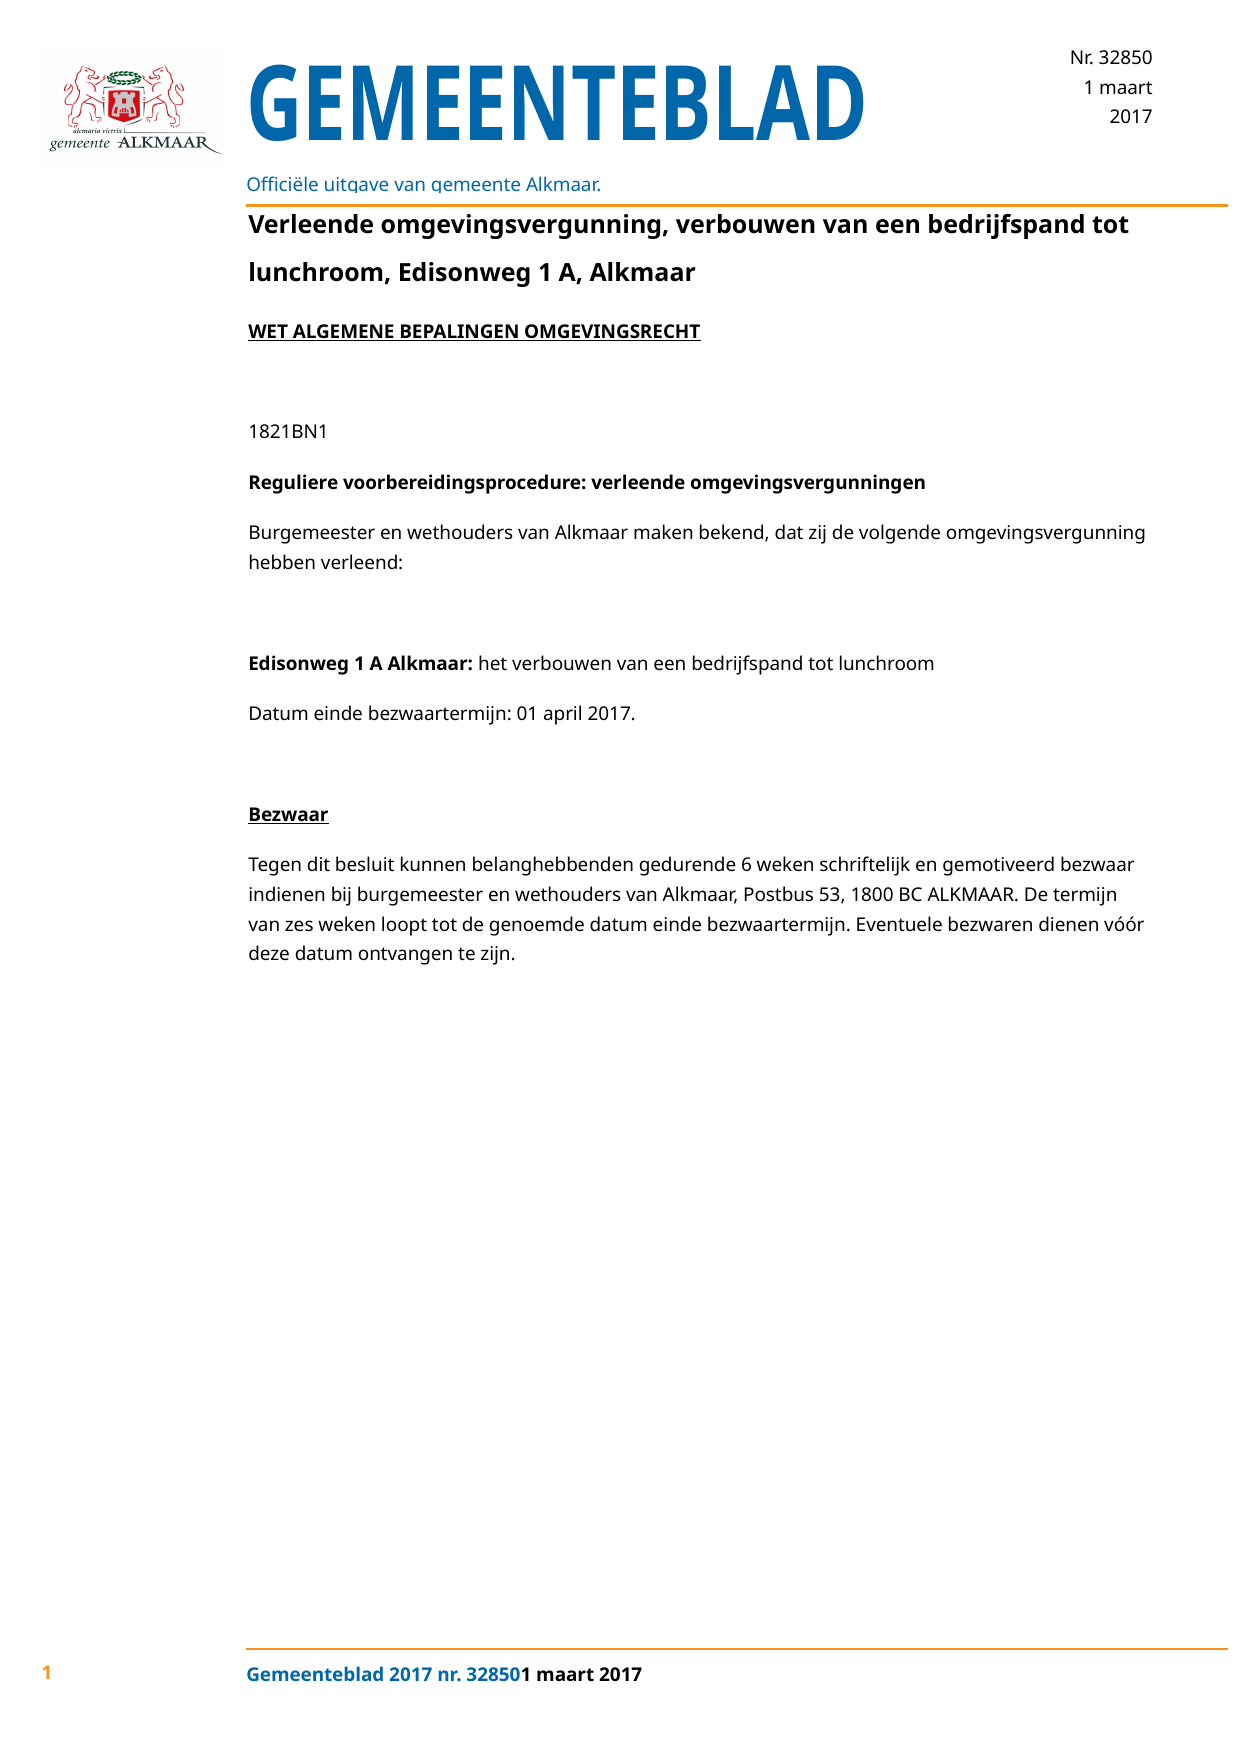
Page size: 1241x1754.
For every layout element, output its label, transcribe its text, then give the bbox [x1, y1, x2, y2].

text Reguliere voorbereidingsprocedure: verleende omgevingsvergunningen [248, 469, 1152, 495]
text 1821BN1 [248, 419, 1152, 444]
text Burgemeester en wethouders van Alkmaar maken bekend, dat zij de volgende omgevingsvergunning hebben verleend: [248, 519, 1152, 575]
text Tegen dit besluit kunnen belanghebbenden gedurende 6 weken schriftelijk en gemotiveerd bezwaar indienen bij burgemeester en wethouders van Alkmaar, Postbus 53, 1800 BC ALKMAAR. De termijn van zes weken loopt tot de genoemde datum einde bezwaartermijn. Eventuele bezwaren dienen vóór deze datum ontvangen te zijn. [248, 852, 1152, 966]
text WET ALGEMENE BEPALINGEN OMGEVINGSRECHT [248, 318, 1152, 344]
text Edisonweg 1 A Alkmaar: het verbouwen van een bedrijfspand tot lunchroom [248, 650, 1152, 676]
text Verleende omgevingsvergunning, verbouwen van een bedrijfspand tot lunchroom, Edisonweg 1 A, Alkmaar [248, 207, 1152, 288]
picture [41, 47, 231, 172]
text Datum einde bezwaartermijn: 01 april 2017. [248, 700, 1152, 726]
text Bezwaar [248, 801, 1152, 827]
